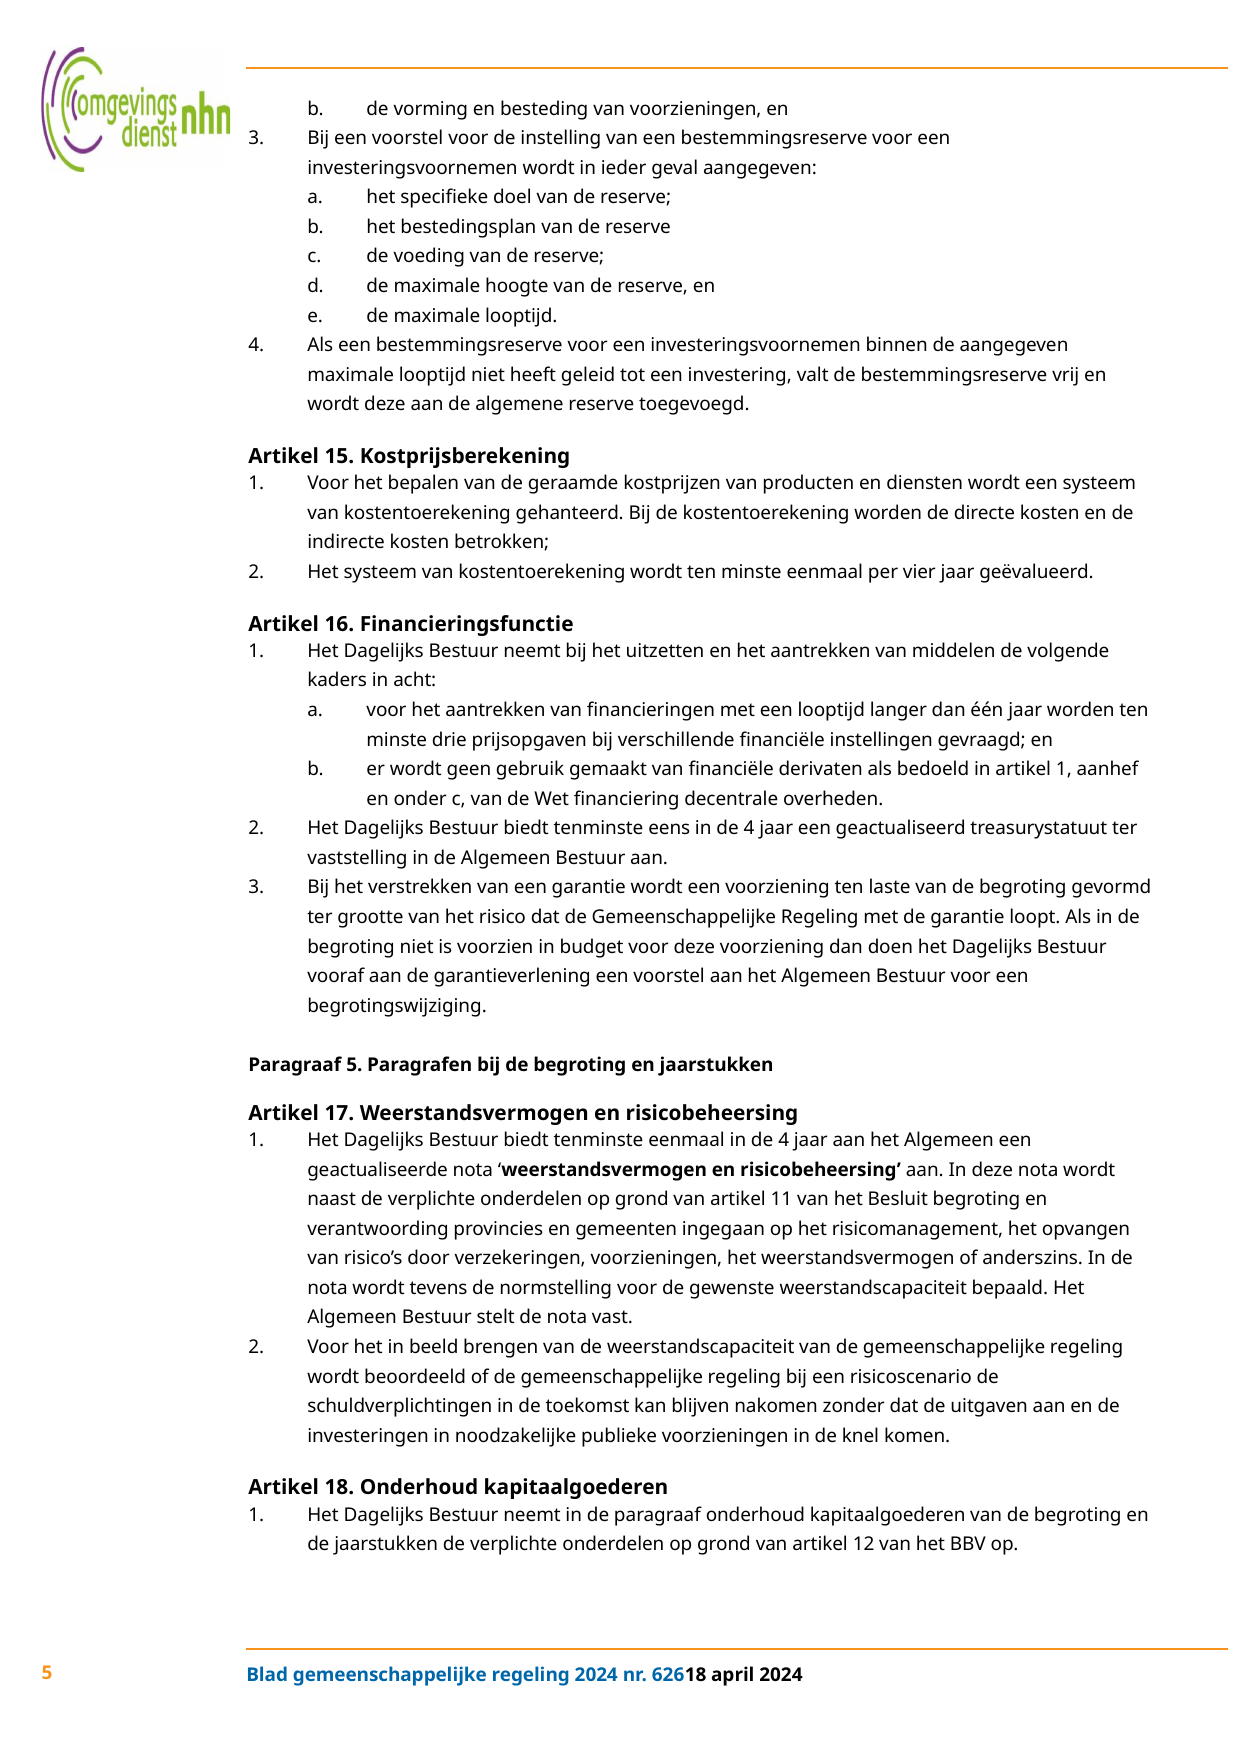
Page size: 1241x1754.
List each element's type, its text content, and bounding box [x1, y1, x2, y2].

list Bij een voorstel voor de instelling van een bestemmingsreserve voor een investeringsvoornemen wordt in ieder geval aangegeven: [248, 124, 1152, 180]
list Het Dagelijks Bestuur biedt tenminste eenmaal in de 4 jaar aan het Algemeen een geactualiseerde nota ‘weerstandsvermogen en risicobeheersing’ aan. In deze nota wordt naast de verplichte onderdelen op grond van artikel 11 van het Besluit begroting en verantwoording provincies en gemeenten ingegaan op het risicomanagement, het opvangen van risico’s door verzekeringen, voorzieningen, het weerstandsvermogen of anderszins. In de nota wordt tevens de normstelling voor de gewenste weerstandscapaciteit bepaald. Het Algemeen Bestuur stelt de nota vast. [248, 1126, 1152, 1329]
list Voor het in beeld brengen van de weerstandscapaciteit van de gemeenschappelijke regeling wordt beoordeeld of de gemeenschappelijke regeling bij een risicoscenario de schuldverplichtingen in de toekomst kan blijven nakomen zonder dat de uitgaven aan en de investeringen in noodzakelijke publieke voorzieningen in de knel komen. [248, 1333, 1152, 1448]
list voor het aantrekken van financieringen met een looptijd langer dan één jaar worden ten minste drie prijsopgaven bij verschillende financiële instellingen gevraagd; en [307, 696, 1152, 752]
list het bestedingsplan van de reserve [307, 213, 1152, 239]
text Artikel 18. Onderhoud kapitaalgoederen [248, 1472, 1152, 1501]
text Artikel 17. Weerstandsvermogen en risicobeheersing [248, 1098, 1152, 1126]
list de voeding van de reserve; [307, 243, 1152, 268]
list Als een bestemmingsreserve voor een investeringsvoornemen binnen de aangegeven maximale looptijd niet heeft geleid tot een investering, valt de bestemmingsreserve vrij en wordt deze aan de algemene reserve toegevoegd. [248, 331, 1152, 416]
list de maximale looptijd. [307, 302, 1152, 328]
list de vorming en besteding van voorzieningen, en [307, 95, 1152, 121]
list het specifieke doel van de reserve; [307, 183, 1152, 209]
text Paragraaf 5. Paragrafen bij de begroting en jaarstukken [248, 1051, 1152, 1077]
list Het Dagelijks Bestuur neemt bij het uitzetten en het aantrekken van middelen de volgende kaders in acht: [248, 637, 1152, 692]
list Bij het verstrekken van een garantie wordt een voorziening ten laste van de begroting gevormd ter grootte van het risico dat de Gemeenschappelijke Regeling met de garantie loopt. Als in de begroting niet is voorzien in budget voor deze voorziening dan doen het Dagelijks Bestuur vooraf aan de garantieverlening een voorstel aan het Algemeen Bestuur voor een begrotingswijziging. [248, 874, 1152, 1018]
list Het systeem van kostentoerekening wordt ten minste eenmaal per vier jaar geëvalueerd. [248, 558, 1152, 584]
text Artikel 15. Kostprijsberekening [248, 441, 1152, 469]
list Het Dagelijks Bestuur neemt in de paragraaf onderhoud kapitaalgoederen van de begroting en de jaarstukken de verplichte onderdelen op grond van artikel 12 van het BBV op. [248, 1501, 1152, 1556]
text Artikel 16. Financieringsfunctie [248, 609, 1152, 637]
picture [41, 47, 231, 172]
list Het Dagelijks Bestuur biedt tenminste eens in de 4 jaar een geactualiseerd treasurystatuut ter vaststelling in de Algemeen Bestuur aan. [248, 814, 1152, 870]
list de maximale hoogte van de reserve, en [307, 272, 1152, 298]
list Voor het bepalen van de geraamde kostprijzen van producten en diensten wordt een systeem van kostentoerekening gehanteerd. Bij de kostentoerekening worden de directe kosten en de indirecte kosten betrokken; [248, 469, 1152, 554]
list er wordt geen gebruik gemaakt van financiële derivaten als bedoeld in artikel 1, aanhef en onder c, van de Wet financiering decentrale overheden. [307, 755, 1152, 811]
